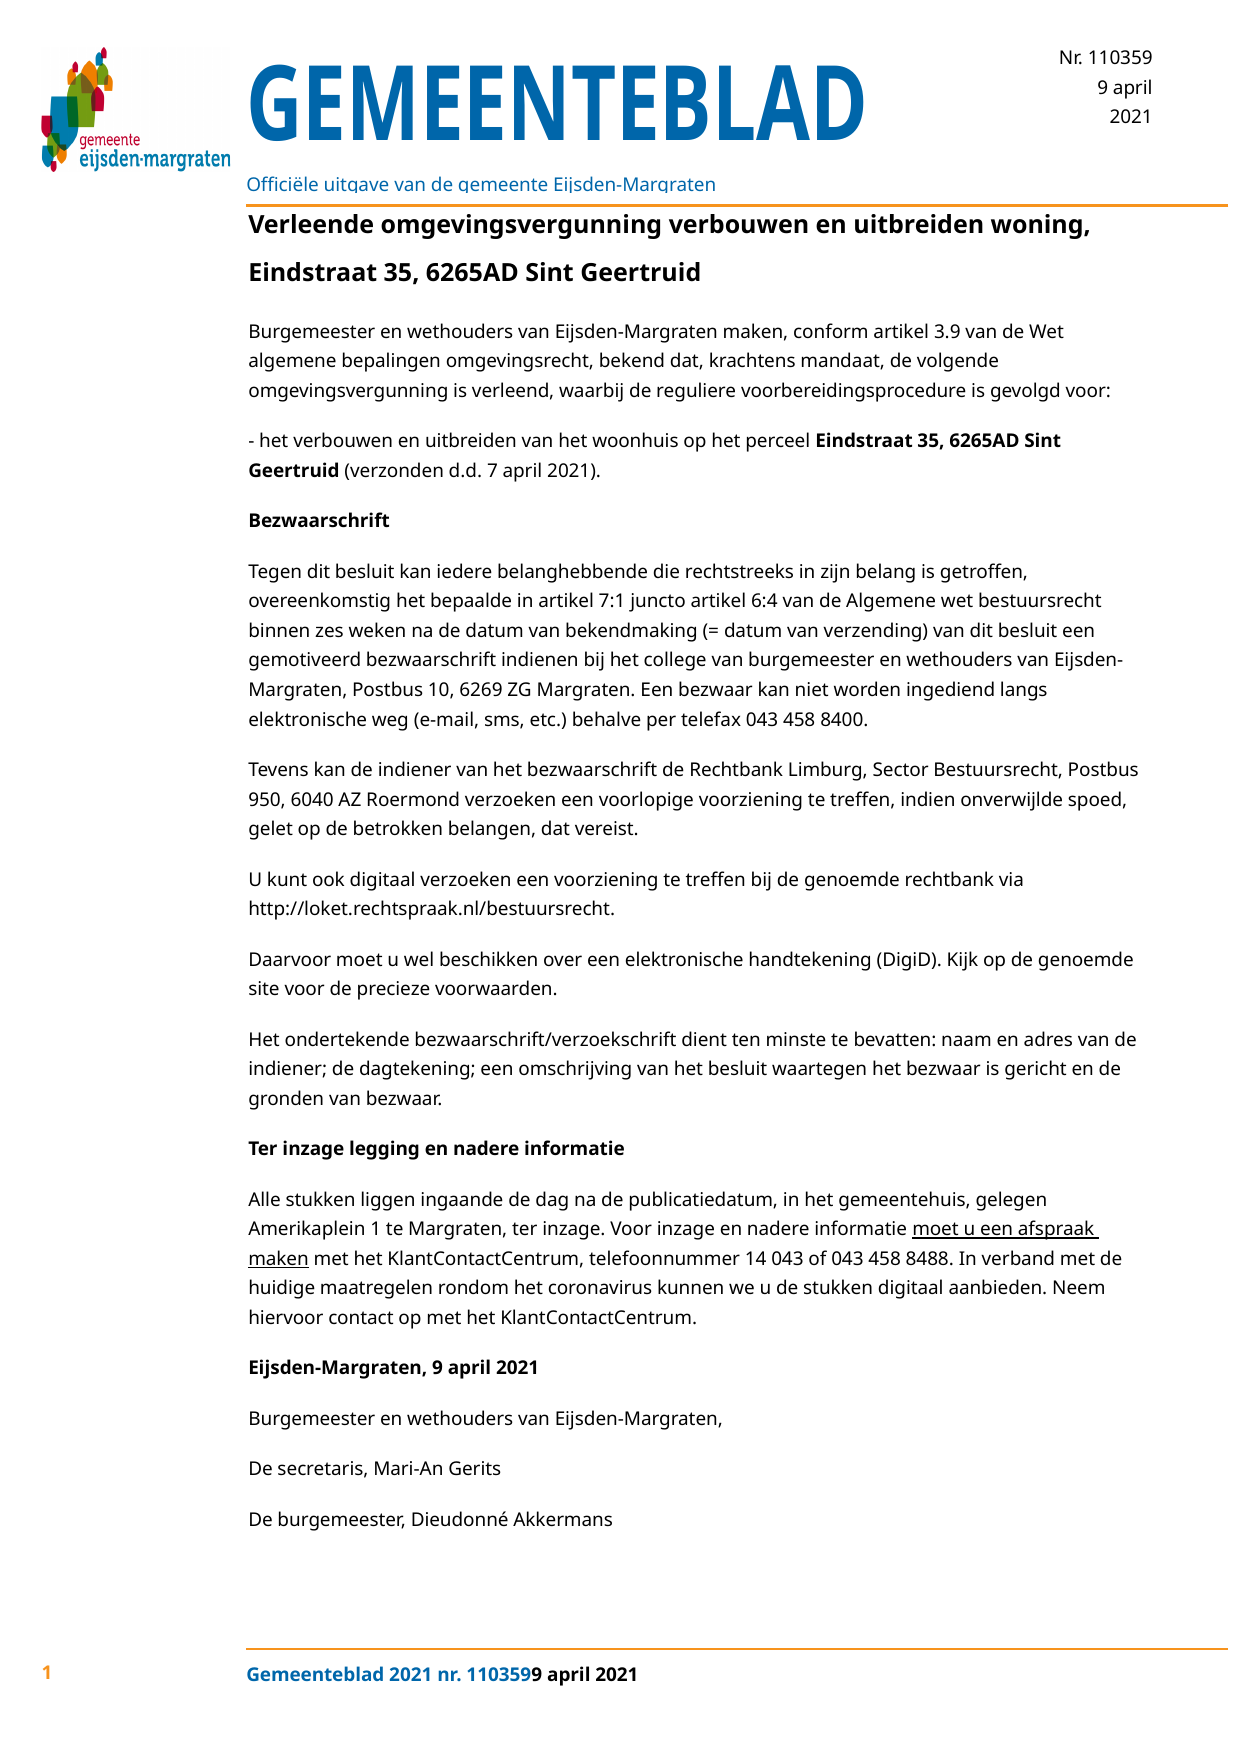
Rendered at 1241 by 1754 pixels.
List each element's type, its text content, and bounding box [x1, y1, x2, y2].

text Burgemeester en wethouders van Eijsden-Margraten maken, conform artikel 3.9 van de Wet algemene bepalingen omgevingsrecht, bekend dat, krachtens mandaat, de volgende omgevingsvergunning is verleend, waarbij de reguliere voorbereidingsprocedure is gevolgd voor: [248, 318, 1152, 403]
text Eijsden-Margraten, 9 april 2021 [248, 1354, 1152, 1380]
text Burgemeester en wethouders van Eijsden-Margraten, [248, 1405, 1152, 1431]
text Ter inzage legging en nadere informatie [248, 1135, 1152, 1161]
text Tegen dit besluit kan iedere belanghebbende die rechtstreeks in zijn belang is getroffen, overeenkomstig het bepaalde in artikel 7:1 juncto artikel 6:4 van de Algemene wet bestuursrecht binnen zes weken na de datum van bekendmaking (= datum van verzending) van dit besluit een gemotiveerd bezwaarschrift indienen bij het college van burgemeester en wethouders van Eijsden-Margraten, Postbus 10, 6269 ZG Margraten. Een bezwaar kan niet worden ingediend langs elektronische weg (e-mail, sms, etc.) behalve per telefax 043 458 8400. [248, 558, 1152, 732]
text Alle stukken liggen ingaande de dag na de publicatiedatum, in het gemeentehuis, gelegen Amerikaplein 1 te Margraten, ter inzage. Voor inzage en nadere informatie moet u een afspraak maken met het KlantContactCentrum, telefoonnummer 14 043 of 043 458 8488. In verband met de huidige maatregelen rondom het coronavirus kunnen we u de stukken digitaal aanbieden. Neem hiervoor contact op met het KlantContactCentrum. [248, 1186, 1152, 1330]
text Tevens kan de indiener van het bezwaarschrift de Rechtbank Limburg, Sector Bestuursrecht, Postbus 950, 6040 AZ Roermond verzoeken een voorlopige voorziening te treffen, indien onverwijlde spoed, gelet op de betrokken belangen, dat vereist. [248, 756, 1152, 841]
text - het verbouwen en uitbreiden van het woonhuis op het perceel Eindstraat 35, 6265AD Sint Geertruid (verzonden d.d. 7 april 2021). [248, 427, 1152, 483]
text De secretaris, Mari-An Gerits [248, 1455, 1152, 1481]
text Verleende omgevingsvergunning verbouwen en uitbreiden woning, Eindstraat 35, 6265AD Sint Geertruid [248, 207, 1152, 288]
text De burgemeester, Dieudonné Akkermans [248, 1506, 1152, 1532]
text U kunt ook digitaal verzoeken een voorziening te treffen bij de genoemde rechtbank via http://loket.rechtspraak.nl/bestuursrecht. [248, 866, 1152, 921]
text Bezwaarschrift [248, 507, 1152, 533]
picture [41, 47, 231, 172]
text Daarvoor moet u wel beschikken over een elektronische handtekening (DigiD). Kijk op de genoemde site voor de precieze voorwaarden. [248, 946, 1152, 1001]
text Het ondertekende bezwaarschrift/verzoekschrift dient ten minste te bevatten: naam en adres van de indiener; de dagtekening; een omschrijving van het besluit waartegen het bezwaar is gericht en de gronden van bezwaar. [248, 1026, 1152, 1111]
